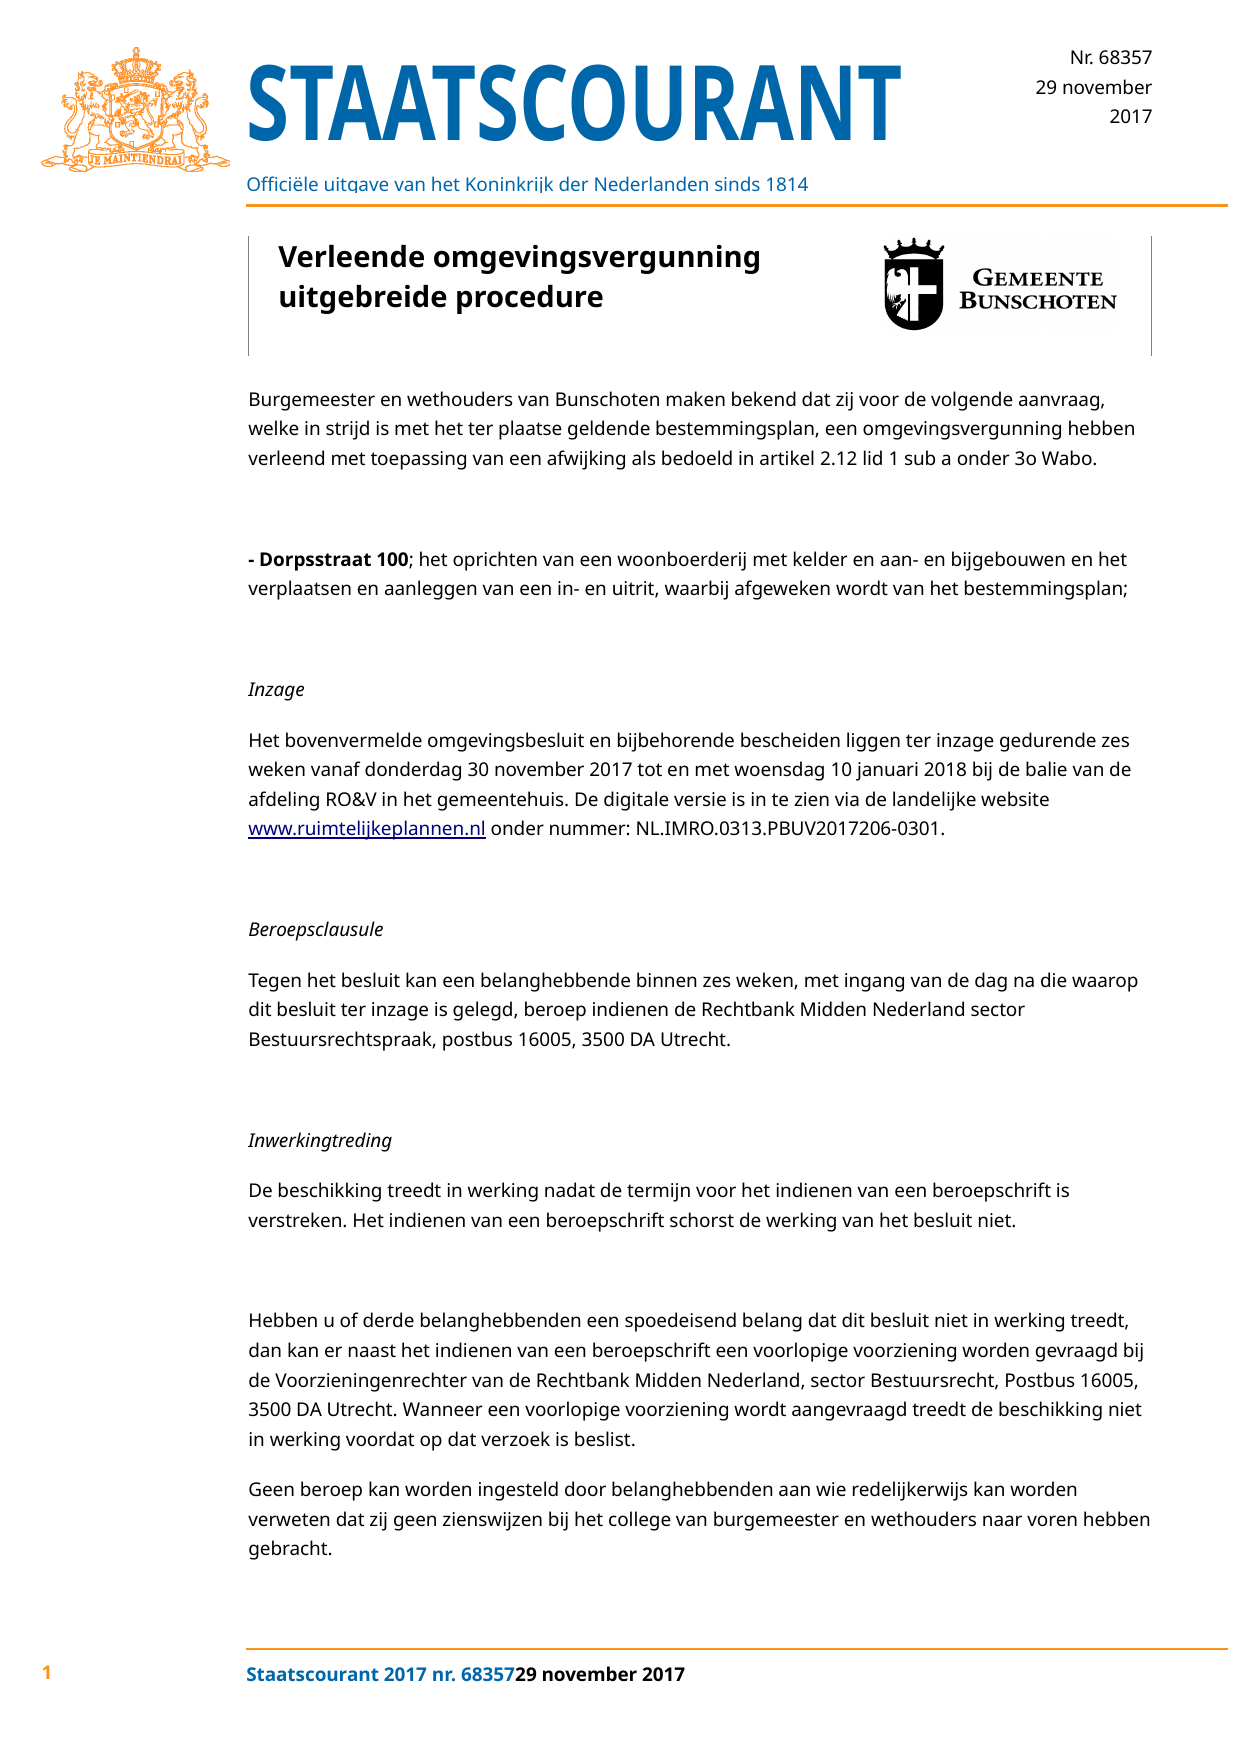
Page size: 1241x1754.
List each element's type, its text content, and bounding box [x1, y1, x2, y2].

table_header [850, 236, 1151, 356]
table_header Verleende omgevingsvergunning uitgebreide procedure [249, 236, 850, 356]
text Inzage [248, 676, 1152, 702]
text Het bovenvermelde omgevingsbesluit en bijbehorende bescheiden liggen ter inzage gedurende zes weken vanaf donderdag 30 november 2017 tot en met woensdag 10 januari 2018 bij de balie van de afdeling RO&V in het gemeentehuis. De digitale versie is in te zien via de landelijke website www.ruimtelijkeplannen.nl onder nummer: NL.IMRO.0313.PBUV2017206-0301. [248, 727, 1152, 841]
text Burgemeester en wethouders van Bunschoten maken bekend dat zij voor de volgende aanvraag, welke in strijd is met het ter plaatse geldende bestemmingsplan, een omgevingsvergunning hebben verleend met toepassing van een afwijking als bedoeld in artikel 2.12 lid 1 sub a onder 3o Wabo. [248, 386, 1152, 471]
picture [882, 236, 1119, 331]
text Hebben u of derde belanghebbenden een spoedeisend belang dat dit besluit niet in werking treedt, dan kan er naast het indienen van een beroepschrift een voorlopige voorziening worden gevraagd bij de Voorzieningenrechter van de Rechtbank Midden Nederland, sector Bestuursrecht, Postbus 16005, 3500 DA Utrecht. Wanneer een voorlopige voorziening wordt aangevraagd treedt de beschikking niet in werking voordat op dat verzoek is beslist. [248, 1308, 1152, 1452]
text - Dorpsstraat 100; het oprichten van een woonboerderij met kelder en aan- en bijgebouwen en het verplaatsen en aanleggen van een in- en uitrit, waarbij afgeweken wordt van het bestemmingsplan; [248, 546, 1152, 601]
text De beschikking treedt in werking nadat de termijn voor het indienen van een beroepschrift is verstreken. Het indienen van een beroepschrift schorst de werking van het besluit niet. [248, 1177, 1152, 1232]
picture [41, 47, 231, 172]
text Inwerkingtreding [248, 1127, 1152, 1152]
text Geen beroep kan worden ingesteld door belanghebbenden aan wie redelijkerwijs kan worden verweten dat zij geen zienswijzen bij het college van burgemeester en wethouders naar voren hebben gebracht. [248, 1476, 1152, 1561]
text Tegen het besluit kan een belanghebbende binnen zes weken, met ingang van de dag na die waarop dit besluit ter inzage is gelegd, beroep indienen de Rechtbank Midden Nederland sector Bestuursrechtspraak, postbus 16005, 3500 DA Utrecht. [248, 967, 1152, 1052]
text Beroepsclausule [248, 916, 1152, 942]
